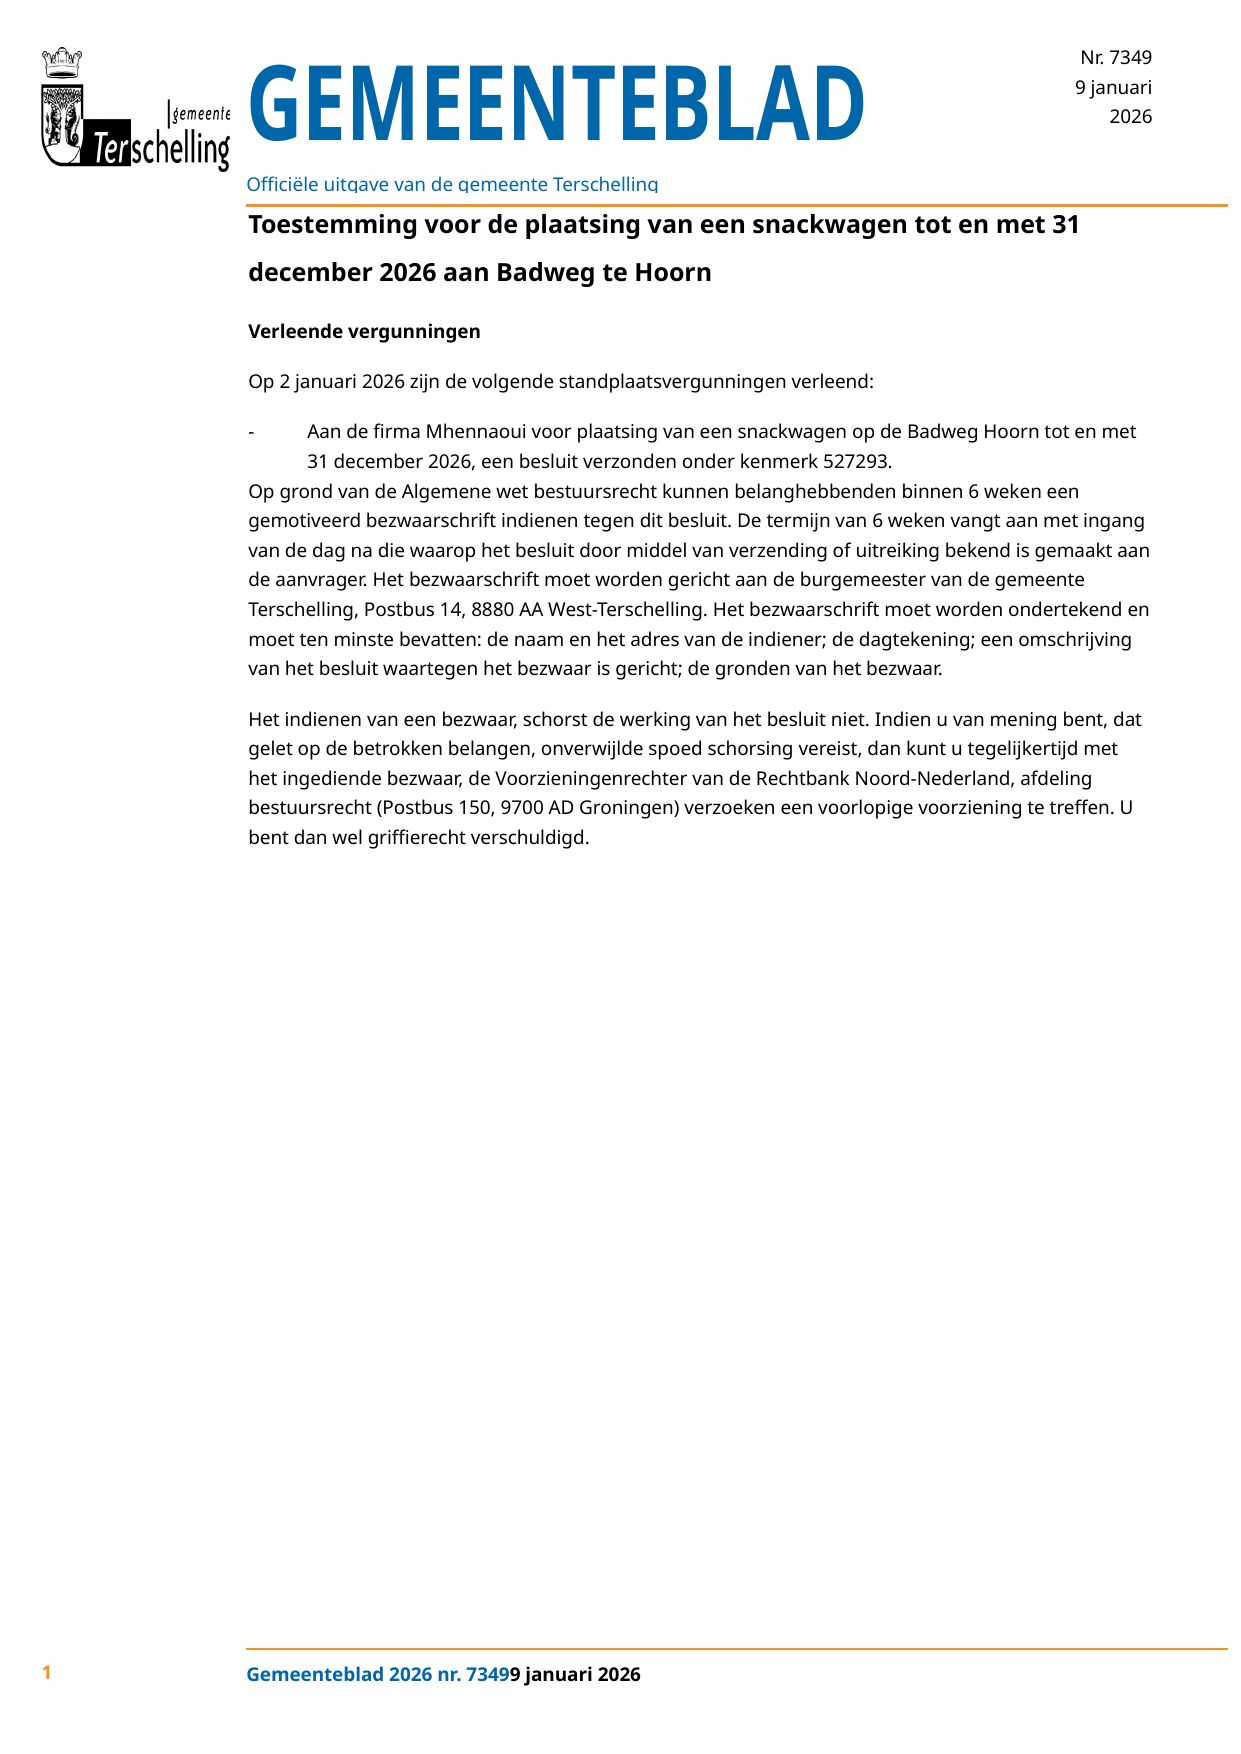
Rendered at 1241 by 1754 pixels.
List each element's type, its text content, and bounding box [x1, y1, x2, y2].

list Aan de firma Mhennaoui voor plaatsing van een snackwagen op de Badweg Hoorn tot en met 31 december 2026, een besluit verzonden onder kenmerk 527293. [248, 419, 1152, 474]
text Op grond van de Algemene wet bestuursrecht kunnen belanghebbenden binnen 6 weken een gemotiveerd bezwaarschrift indienen tegen dit besluit. De termijn van 6 weken vangt aan met ingang van de dag na die waarop het besluit door middel van verzending of uitreiking bekend is gemaakt aan de aanvrager. Het bezwaarschrift moet worden gericht aan de burgemeester van de gemeente Terschelling, Postbus 14, 8880 AA West-Terschelling. Het bezwaarschrift moet worden ondertekend en moet ten minste bevatten: de naam en het adres van de indiener; de dagtekening; een omschrijving van het besluit waartegen het bezwaar is gericht; de gronden van het bezwaar. [248, 478, 1152, 681]
text Op 2 januari 2026 zijn de volgende standplaatsvergunningen verleend: [248, 368, 1152, 394]
text Het indienen van een bezwaar, schorst de werking van het besluit niet. Indien u van mening bent, dat gelet op de betrokken belangen, onverwijlde spoed schorsing vereist, dan kunt u tegelijkertijd met het ingediende bezwaar, de Voorzieningenrechter van de Rechtbank Noord-Nederland, afdeling bestuursrecht (Postbus 150, 9700 AD Groningen) verzoeken een voorlopige voorziening te treffen. U bent dan wel griffierecht verschuldigd. [248, 706, 1152, 850]
picture [41, 47, 231, 172]
text Toestemming voor de plaatsing van een snackwagen tot en met 31 december 2026 aan Badweg te Hoorn [248, 207, 1152, 288]
text Verleende vergunningen [248, 318, 1152, 344]
